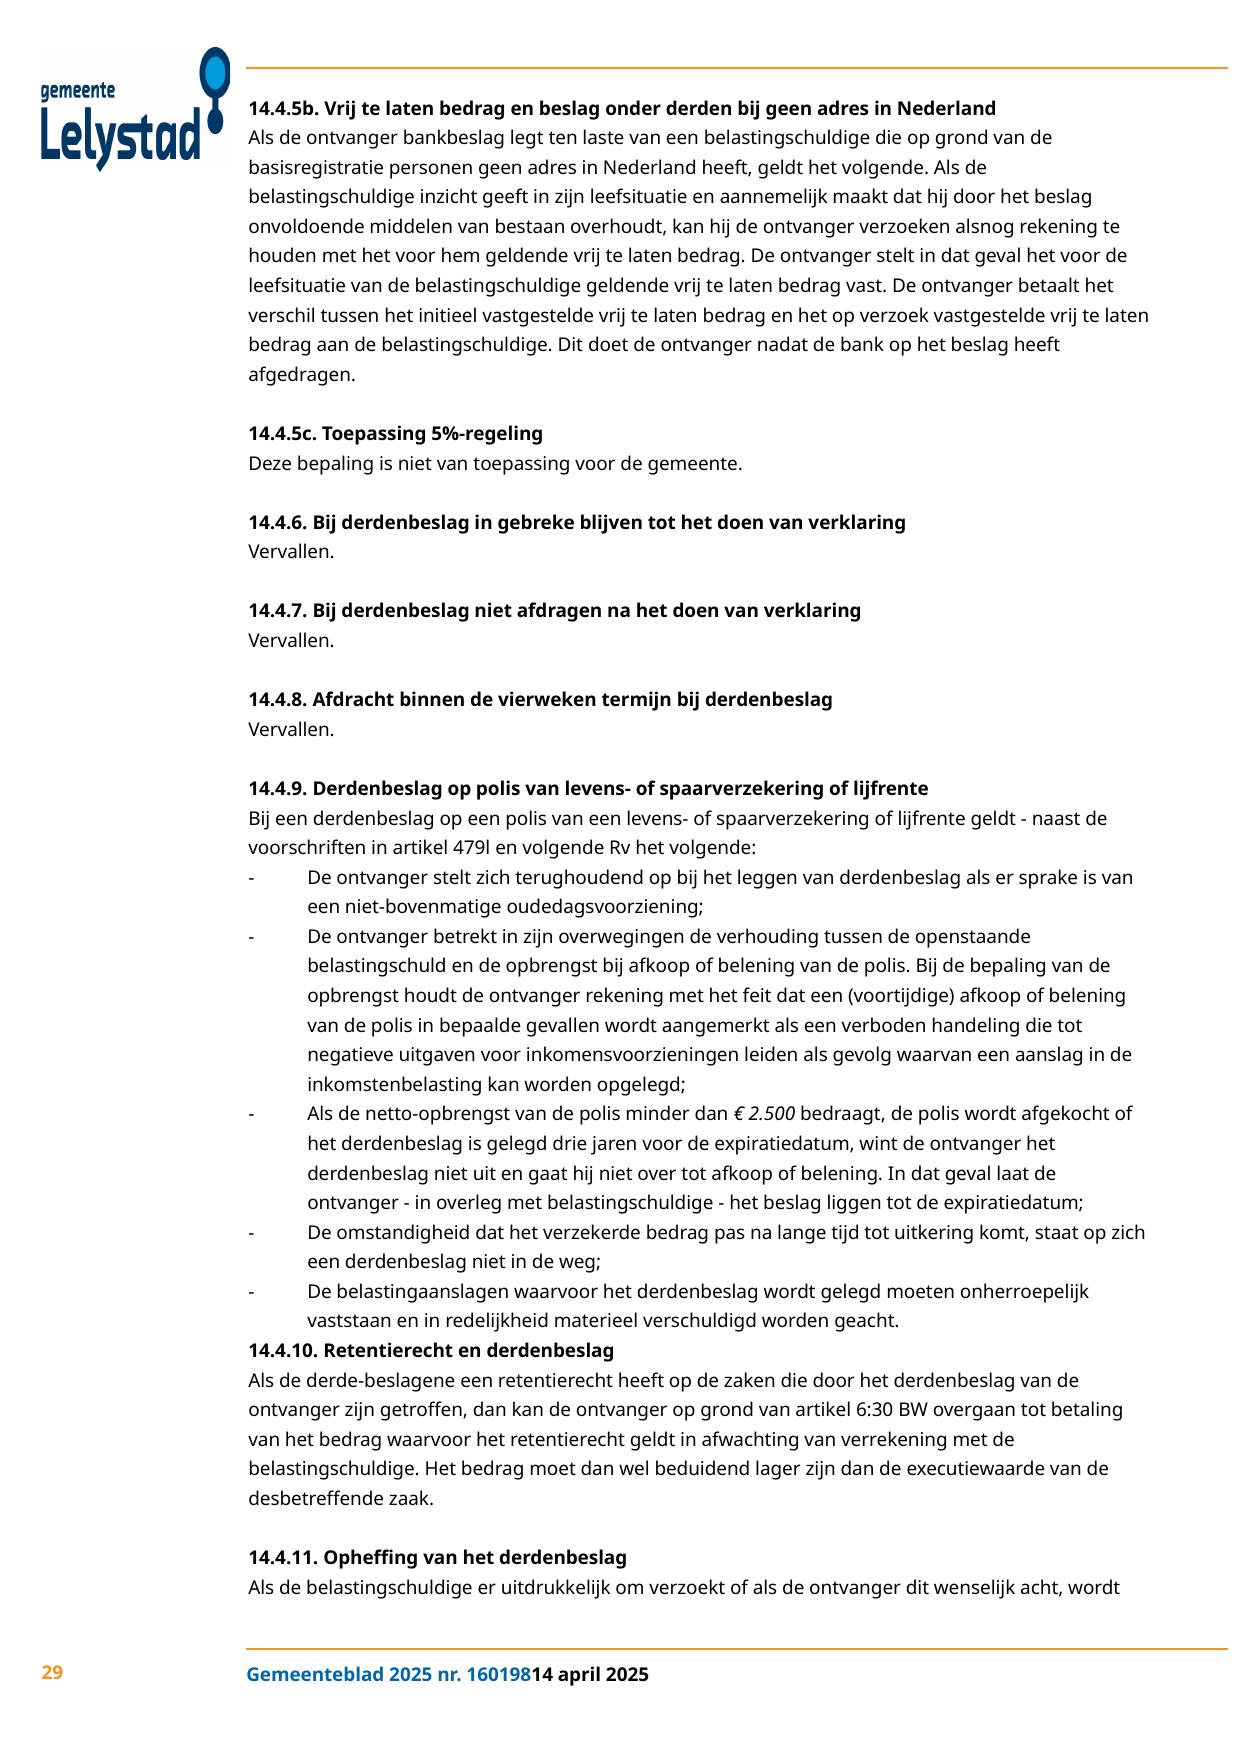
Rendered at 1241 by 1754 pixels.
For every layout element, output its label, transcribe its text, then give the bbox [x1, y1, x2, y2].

text Vervallen. [248, 716, 1152, 742]
text 14.4.7. Bij derdenbeslag niet afdragen na het doen van verklaring [248, 598, 1152, 623]
list Als de netto-opbrengst van de polis minder dan € 2.500 bedraagt, de polis wordt afgekocht of het derdenbeslag is gelegd drie jaren voor de expiratiedatum, wint de ontvanger het derdenbeslag niet uit en gaat hij niet over tot afkoop of belening. In dat geval laat de ontvanger - in overleg met belastingschuldige - het beslag liggen tot de expiratiedatum; [248, 1101, 1152, 1215]
text Bij een derdenbeslag op een polis van een levens- of spaarverzekering of lijfrente geldt - naast de voorschriften in artikel 479l en volgende Rv het volgende: [248, 805, 1152, 860]
list De belastingaanslagen waarvoor het derdenbeslag wordt gelegd moeten onherroepelijk vaststaan en in redelijkheid materieel verschuldigd worden geacht. [248, 1278, 1152, 1333]
text Deze bepaling is niet van toepassing voor de gemeente. [248, 450, 1152, 476]
list De omstandigheid dat het verzekerde bedrag pas na lange tijd tot uitkering komt, staat op zich een derdenbeslag niet in de weg; [248, 1219, 1152, 1274]
text 14.4.5c. Toepassing 5%-regeling [248, 420, 1152, 446]
text 14.4.5b. Vrij te laten bedrag en beslag onder derden bij geen adres in Nederland [248, 95, 1152, 121]
text 14.4.6. Bij derdenbeslag in gebreke blijven tot het doen van verklaring [248, 509, 1152, 535]
list De ontvanger stelt zich terughoudend op bij het leggen van derdenbeslag als er sprake is van een niet-bovenmatige oudedagsvoorziening; [248, 864, 1152, 919]
text Vervallen. [248, 538, 1152, 564]
text 14.4.9. Derdenbeslag op polis van levens- of spaarverzekering of lijfrente [248, 775, 1152, 801]
text 14.4.10. Retentierecht en derdenbeslag [248, 1337, 1152, 1363]
text 14.4.8. Afdracht binnen de vierweken termijn bij derdenbeslag [248, 686, 1152, 712]
text Als de ontvanger bankbeslag legt ten laste van een belastingschuldige die op grond van de basisregistratie personen geen adres in Nederland heeft, geldt het volgende. Als de belastingschuldige inzicht geeft in zijn leefsituatie en aannemelijk maakt dat hij door het beslag onvoldoende middelen van bestaan overhoudt, kan hij de ontvanger verzoeken alsnog rekening te houden met het voor hem geldende vrij te laten bedrag. De ontvanger stelt in dat geval het voor de leefsituatie van de belastingschuldige geldende vrij te laten bedrag vast. De ontvanger betaalt het verschil tussen het initieel vastgestelde vrij te laten bedrag en het op verzoek vastgestelde vrij te laten bedrag aan de belastingschuldige. Dit doet de ontvanger nadat de bank op het beslag heeft afgedragen. [248, 124, 1152, 387]
text Als de derde-beslagene een retentierecht heeft op de zaken die door het derdenbeslag van de ontvanger zijn getroffen, dan kan de ontvanger op grond van artikel 6:30 BW overgaan tot betaling van het bedrag waarvoor het retentierecht geldt in afwachting van verrekening met de belastingschuldige. Het bedrag moet dan wel beduidend lager zijn dan de executiewaarde van de desbetreffende zaak. [248, 1367, 1152, 1511]
text Als de belastingschuldige er uitdrukkelijk om verzoekt of als de ontvanger dit wenselijk acht, wordt [248, 1574, 1152, 1600]
picture [41, 47, 231, 172]
text 14.4.11. Opheffing van het derdenbeslag [248, 1544, 1152, 1570]
list De ontvanger betrekt in zijn overwegingen de verhouding tussen de openstaande belastingschuld en de opbrengst bij afkoop of belening van de polis. Bij de bepaling van de opbrengst houdt de ontvanger rekening met het feit dat een (voortijdige) afkoop of belening van de polis in bepaalde gevallen wordt aangemerkt als een verboden handeling die tot negatieve uitgaven voor inkomensvoorzieningen leiden als gevolg waarvan een aanslag in de inkomstenbelasting kan worden opgelegd; [248, 923, 1152, 1097]
text Vervallen. [248, 627, 1152, 653]
